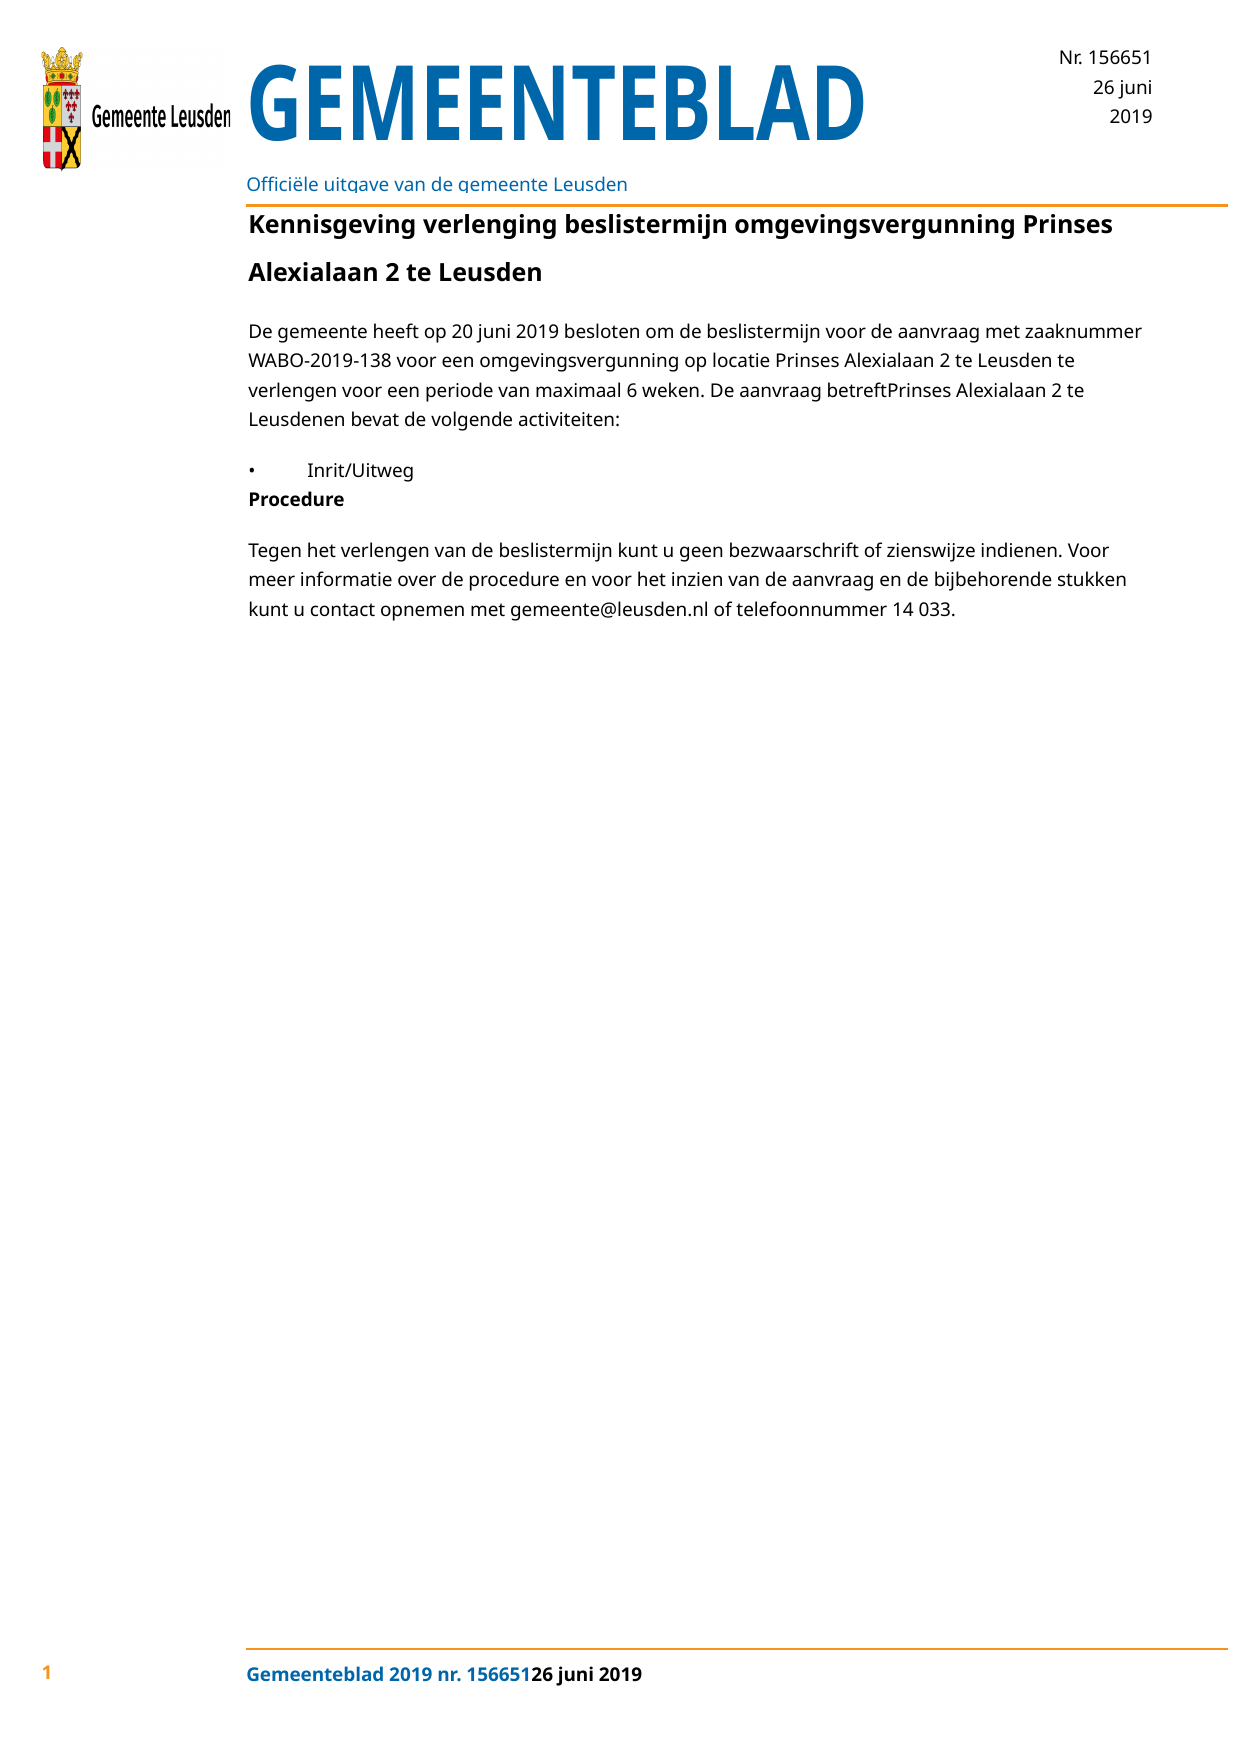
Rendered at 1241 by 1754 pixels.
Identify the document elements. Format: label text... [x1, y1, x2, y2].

text De gemeente heeft op 20 juni 2019 besloten om de beslistermijn voor de aanvraag met zaaknummer WABO-2019-138 voor een omgevingsvergunning op locatie Prinses Alexialaan 2 te Leusden te verlengen voor een periode van maximaal 6 weken. De aanvraag betreftPrinses Alexialaan 2 te Leusdenen bevat de volgende activiteiten: [248, 318, 1152, 432]
picture [41, 47, 231, 172]
text Kennisgeving verlenging beslistermijn omgevingsvergunning Prinses Alexialaan 2 te Leusden [248, 207, 1152, 288]
list Inrit/Uitweg [248, 457, 1152, 483]
text Tegen het verlengen van de beslistermijn kunt u geen bezwaarschrift of zienswijze indienen. Voor meer informatie over de procedure en voor het inzien van de aanvraag en de bijbehorende stukken kunt u contact opnemen met gemeente@leusden.nl of telefoonnummer 14 033. [248, 537, 1152, 622]
text Procedure [248, 487, 1152, 512]
